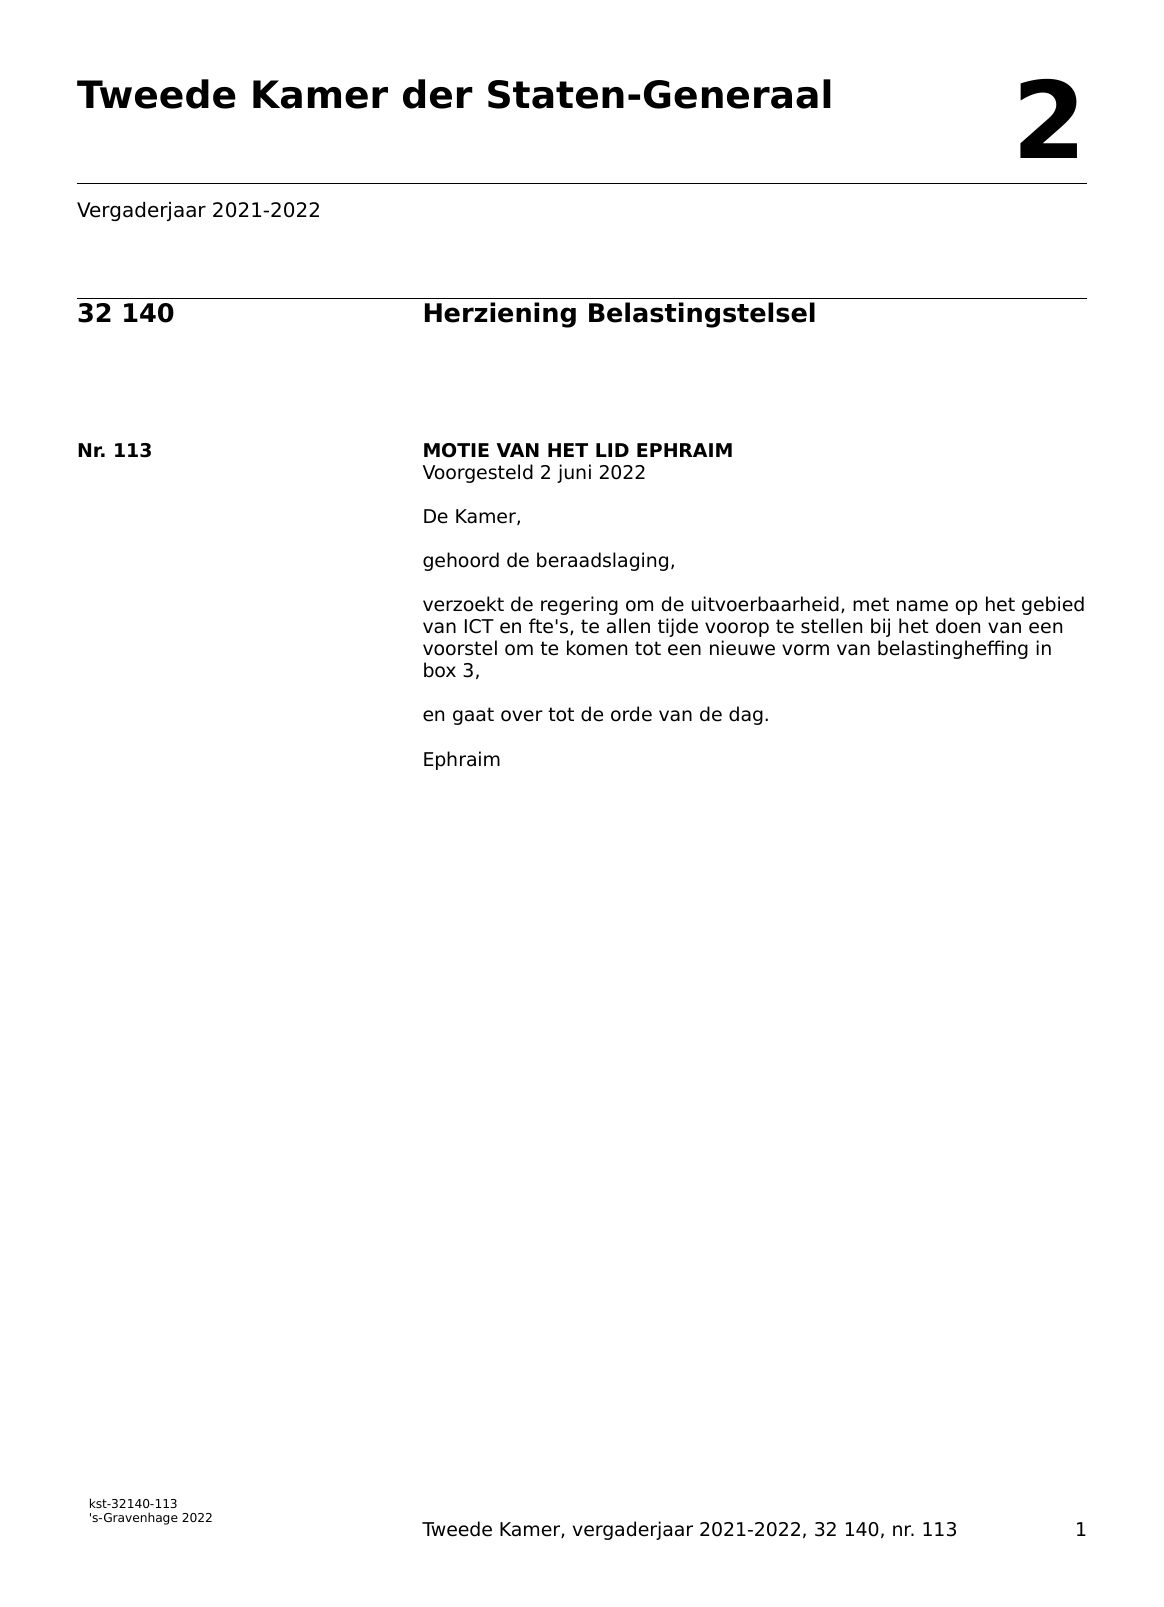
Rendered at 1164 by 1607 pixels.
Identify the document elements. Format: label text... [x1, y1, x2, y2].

text 's-Gravenhage 2022 [88, 1511, 323, 1525]
text verzoekt de regering om de uitvoerbaarheid, met name op het gebied van ICT en fte's, te allen tijde voorop te stellen bij het doen van een voorstel om te komen tot een nieuwe vorm van belastingheffing in box 3, [422, 594, 1087, 682]
text Voorgesteld 2 juni 2022 [422, 462, 1087, 484]
table_cell Vergaderjaar 2021-2022 [77, 184, 1087, 298]
subtitle 32 140 Herziening Belastingstelsel [77, 299, 1087, 329]
table_header 2 [886, 59, 1087, 183]
text De Kamer, [422, 506, 1087, 528]
subtitle Nr. 113 MOTIE VAN HET LID EPHRAIM [77, 440, 1087, 462]
text kst-32140-113 [88, 1497, 323, 1511]
text gehoord de beraadslaging, [422, 550, 1087, 572]
table_header Tweede Kamer der Staten-Generaal [77, 59, 886, 183]
text en gaat over tot de orde van de dag. [422, 704, 1087, 726]
text Ephraim [422, 748, 1087, 770]
